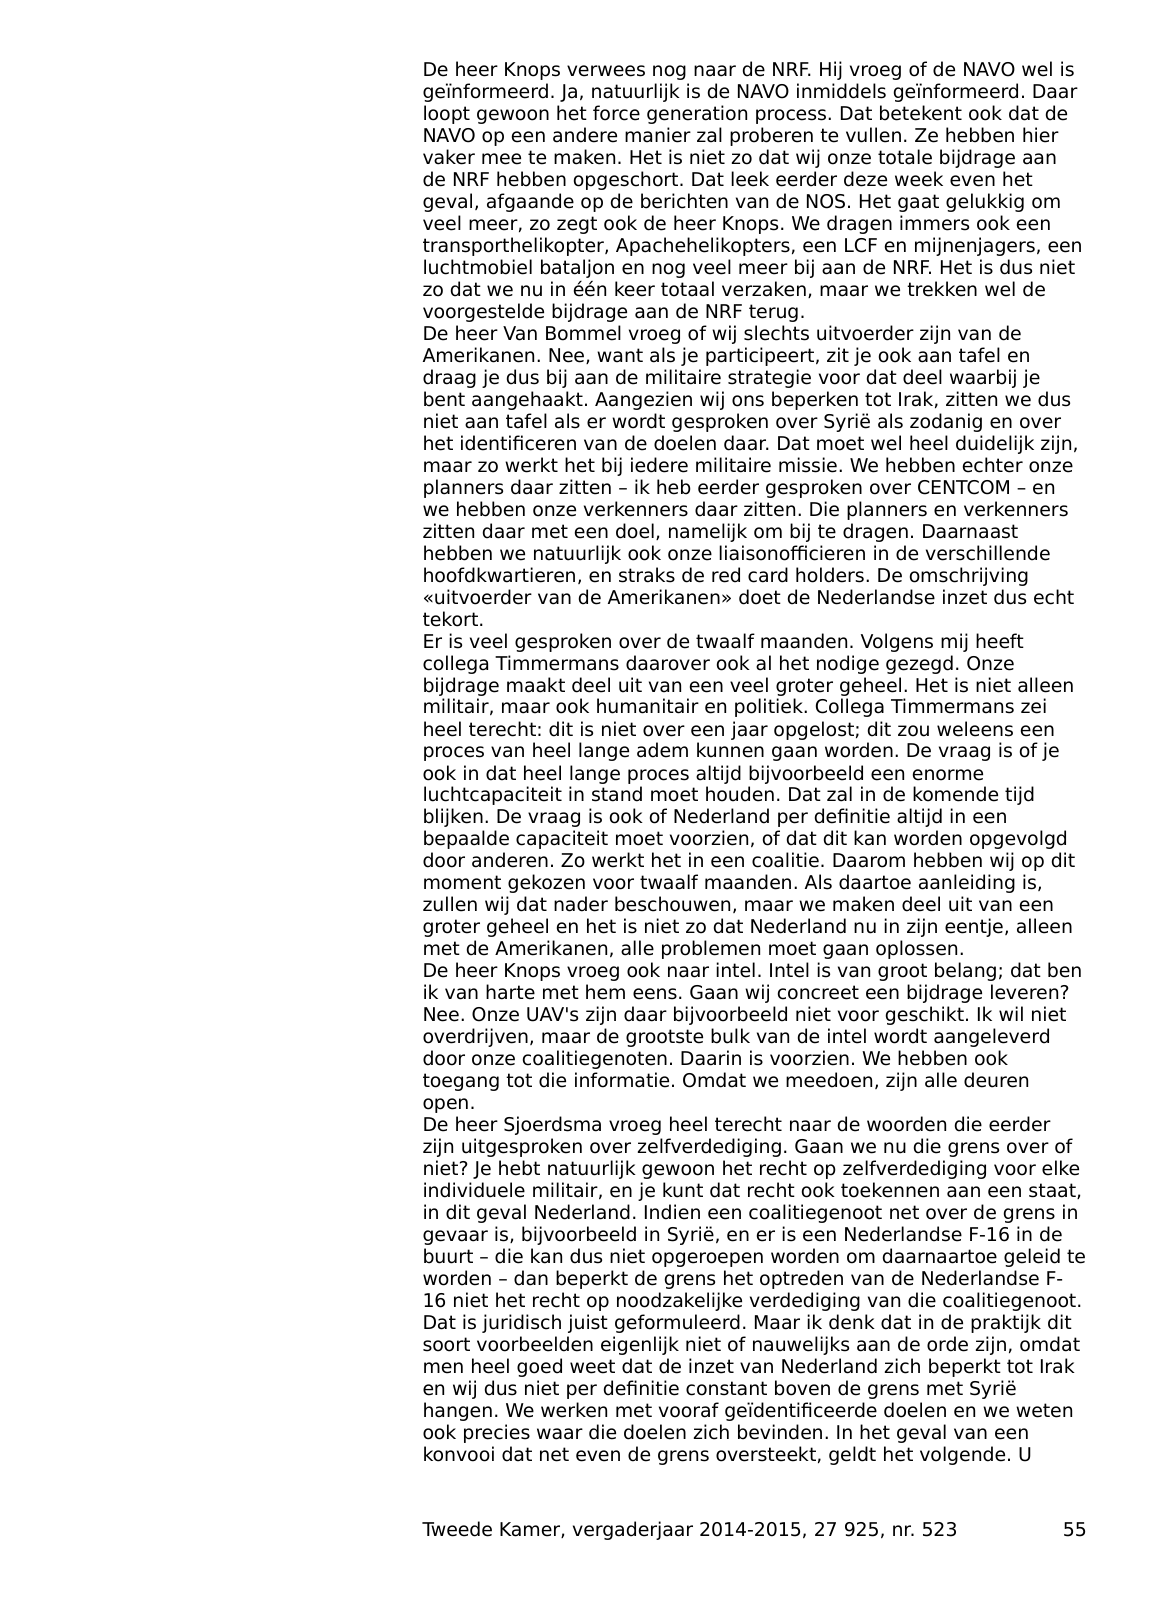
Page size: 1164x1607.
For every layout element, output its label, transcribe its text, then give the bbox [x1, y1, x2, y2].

text De heer Van Bommel vroeg of wij slechts uitvoerder zijn van de Amerikanen. Nee, want als je participeert, zit je ook aan tafel en draag je dus bij aan de militaire strategie voor dat deel waarbij je bent aangehaakt. Aangezien wij ons beperken tot Irak, zitten we dus niet aan tafel als er wordt gesproken over Syrië als zodanig en over het identificeren van de doelen daar. Dat moet wel heel duidelijk zijn, maar zo werkt het bij iedere militaire missie. We hebben echter onze planners daar zitten – ik heb eerder gesproken over CENTCOM – en we hebben onze verkenners daar zitten. Die planners en verkenners zitten daar met een doel, namelijk om bij te dragen. Daarnaast hebben we natuurlijk ook onze liaisonofficieren in de verschillende hoofdkwartieren, en straks de red card holders. De omschrijving «uitvoerder van de Amerikanen» doet de Nederlandse inzet dus echt tekort. [422, 323, 1087, 631]
text De heer Knops vroeg ook naar intel. Intel is van groot belang; dat ben ik van harte met hem eens. Gaan wij concreet een bijdrage leveren? Nee. Onze UAV's zijn daar bijvoorbeeld niet voor geschikt. Ik wil niet overdrijven, maar de grootste bulk van de intel wordt aangeleverd door onze coalitiegenoten. Daarin is voorzien. We hebben ook toegang tot die informatie. Omdat we meedoen, zijn alle deuren open. [422, 960, 1087, 1114]
text De heer Sjoerdsma vroeg heel terecht naar de woorden die eerder zijn uitgesproken over zelfverdediging. Gaan we nu die grens over of niet? Je hebt natuurlijk gewoon het recht op zelfverdediging voor elke individuele militair, en je kunt dat recht ook toekennen aan een staat, in dit geval Nederland. Indien een coalitiegenoot net over de grens in gevaar is, bijvoorbeeld in Syrië, en er is een Nederlandse F-16 in de buurt – die kan dus niet opgeroepen worden om daarnaartoe geleid te worden – dan beperkt de grens het optreden van de Nederlandse F-16 niet het recht op noodzakelijke verdediging van die coalitiegenoot. Dat is juridisch juist geformuleerd. Maar ik denk dat in de praktijk dit soort voorbeelden eigenlijk niet of nauwelijks aan de orde zijn, omdat men heel goed weet dat de inzet van Nederland zich beperkt tot Irak en wij dus niet per definitie constant boven de grens met Syrië hangen. We werken met vooraf geïdentificeerde doelen en we weten ook precies waar die doelen zich bevinden. In het geval van een konvooi dat net even de grens oversteekt, geldt het volgende. U [422, 1114, 1087, 1466]
text Er is veel gesproken over de twaalf maanden. Volgens mij heeft collega Timmermans daarover ook al het nodige gezegd. Onze bijdrage maakt deel uit van een veel groter geheel. Het is niet alleen militair, maar ook humanitair en politiek. Collega Timmermans zei heel terecht: dit is niet over een jaar opgelost; dit zou weleens een proces van heel lange adem kunnen gaan worden. De vraag is of je ook in dat heel lange proces altijd bijvoorbeeld een enorme luchtcapaciteit in stand moet houden. Dat zal in de komende tijd blijken. De vraag is ook of Nederland per definitie altijd in een bepaalde capaciteit moet voorzien, of dat dit kan worden opgevolgd door anderen. Zo werkt het in een coalitie. Daarom hebben wij op dit moment gekozen voor twaalf maanden. Als daartoe aanleiding is, zullen wij dat nader beschouwen, maar we maken deel uit van een groter geheel en het is niet zo dat Nederland nu in zijn eentje, alleen met de Amerikanen, alle problemen moet gaan oplossen. [422, 631, 1087, 960]
text De heer Knops verwees nog naar de NRF. Hij vroeg of de NAVO wel is geïnformeerd. Ja, natuurlijk is de NAVO inmiddels geïnformeerd. Daar loopt gewoon het force generation process. Dat betekent ook dat de NAVO op een andere manier zal proberen te vullen. Ze hebben hier vaker mee te maken. Het is niet zo dat wij onze totale bijdrage aan de NRF hebben opgeschort. Dat leek eerder deze week even het geval, afgaande op de berichten van de NOS. Het gaat gelukkig om veel meer, zo zegt ook de heer Knops. We dragen immers ook een transporthelikopter, Apachehelikopters, een LCF en mijnenjagers, een luchtmobiel bataljon en nog veel meer bij aan de NRF. Het is dus niet zo dat we nu in één keer totaal verzaken, maar we trekken wel de voorgestelde bijdrage aan de NRF terug. [422, 59, 1087, 323]
